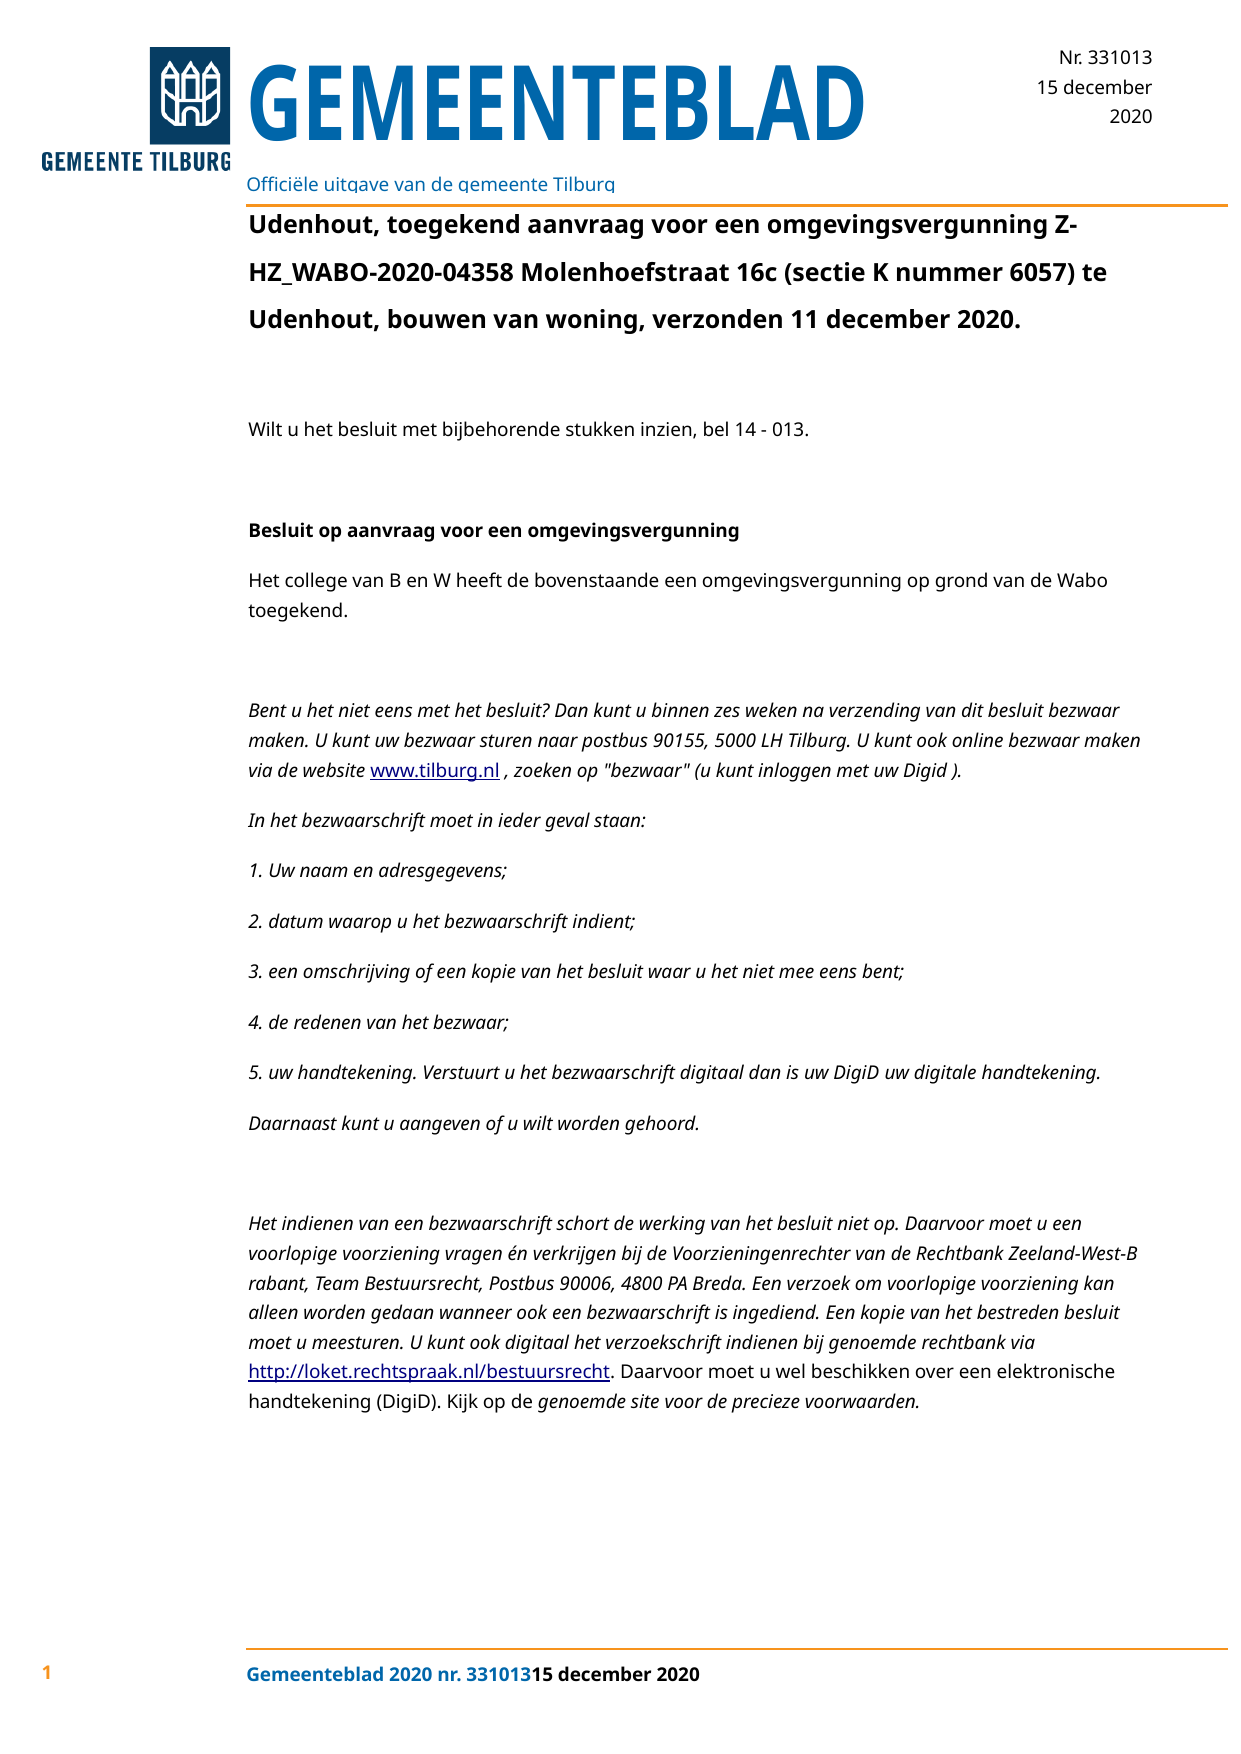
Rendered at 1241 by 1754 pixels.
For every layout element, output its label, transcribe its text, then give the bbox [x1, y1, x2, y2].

picture [41, 47, 231, 172]
text 5. uw handtekening. Verstuurt u het bezwaarschrift digitaal dan is uw DigiD uw digitale handtekening. [248, 1059, 1152, 1085]
text Het indienen van een bezwaarschrift schort de werking van het besluit niet op. Daarvoor moet u een voorlopige voorziening vragen én verkrijgen bij de Voorzieningenrechter van de Rechtbank Zeeland-West-B rabant, Team Bestuursrecht, Postbus 90006, 4800 PA Breda. Een verzoek om voorlopige voorziening kan alleen worden gedaan wanneer ook een bezwaarschrift is ingediend. Een kopie van het bestreden besluit moet u meesturen. U kunt ook digitaal het verzoekschrift indienen bij genoemde rechtbank via http://loket.rechtspraak.nl/bestuursrecht. Daarvoor moet u wel beschikken over een elektronische handtekening (DigiD). Kijk op de genoemde site voor de precieze voorwaarden. [248, 1211, 1152, 1414]
text Besluit op aanvraag voor een omgevingsvergunning [248, 517, 1152, 542]
text Het college van B en W heeft de bovenstaande een omgevingsvergunning op grond van de Wabo toegekend. [248, 567, 1152, 622]
text Udenhout, toegekend aanvraag voor een omgevingsvergunning Z-HZ_WABO-2020-04358 Molenhoefstraat 16c (sectie K nummer 6057) te Udenhout, bouwen van woning, verzonden 11 december 2020. [248, 207, 1152, 336]
text Daarnaast kunt u aangeven of u wilt worden gehoord. [248, 1110, 1152, 1135]
text Bent u het niet eens met het besluit? Dan kunt u binnen zes weken na verzending van dit besluit bezwaar maken. U kunt uw bezwaar sturen naar postbus 90155, 5000 LH Tilburg. U kunt ook online bezwaar maken via de website www.tilburg.nl , zoeken op "bezwaar" (u kunt inloggen met uw Digid ). [248, 698, 1152, 782]
text In het bezwaarschrift moet in ieder geval staan: [248, 807, 1152, 833]
text 1. Uw naam en adresgegevens; [248, 858, 1152, 883]
text 4. de redenen van het bezwaar; [248, 1009, 1152, 1034]
text Wilt u het besluit met bijbehorende stukken inzien, bel 14 - 013. [248, 416, 1152, 442]
text 2. datum waarop u het bezwaarschrift indient; [248, 908, 1152, 934]
text 3. een omschrijving of een kopie van het besluit waar u het niet mee eens bent; [248, 958, 1152, 984]
